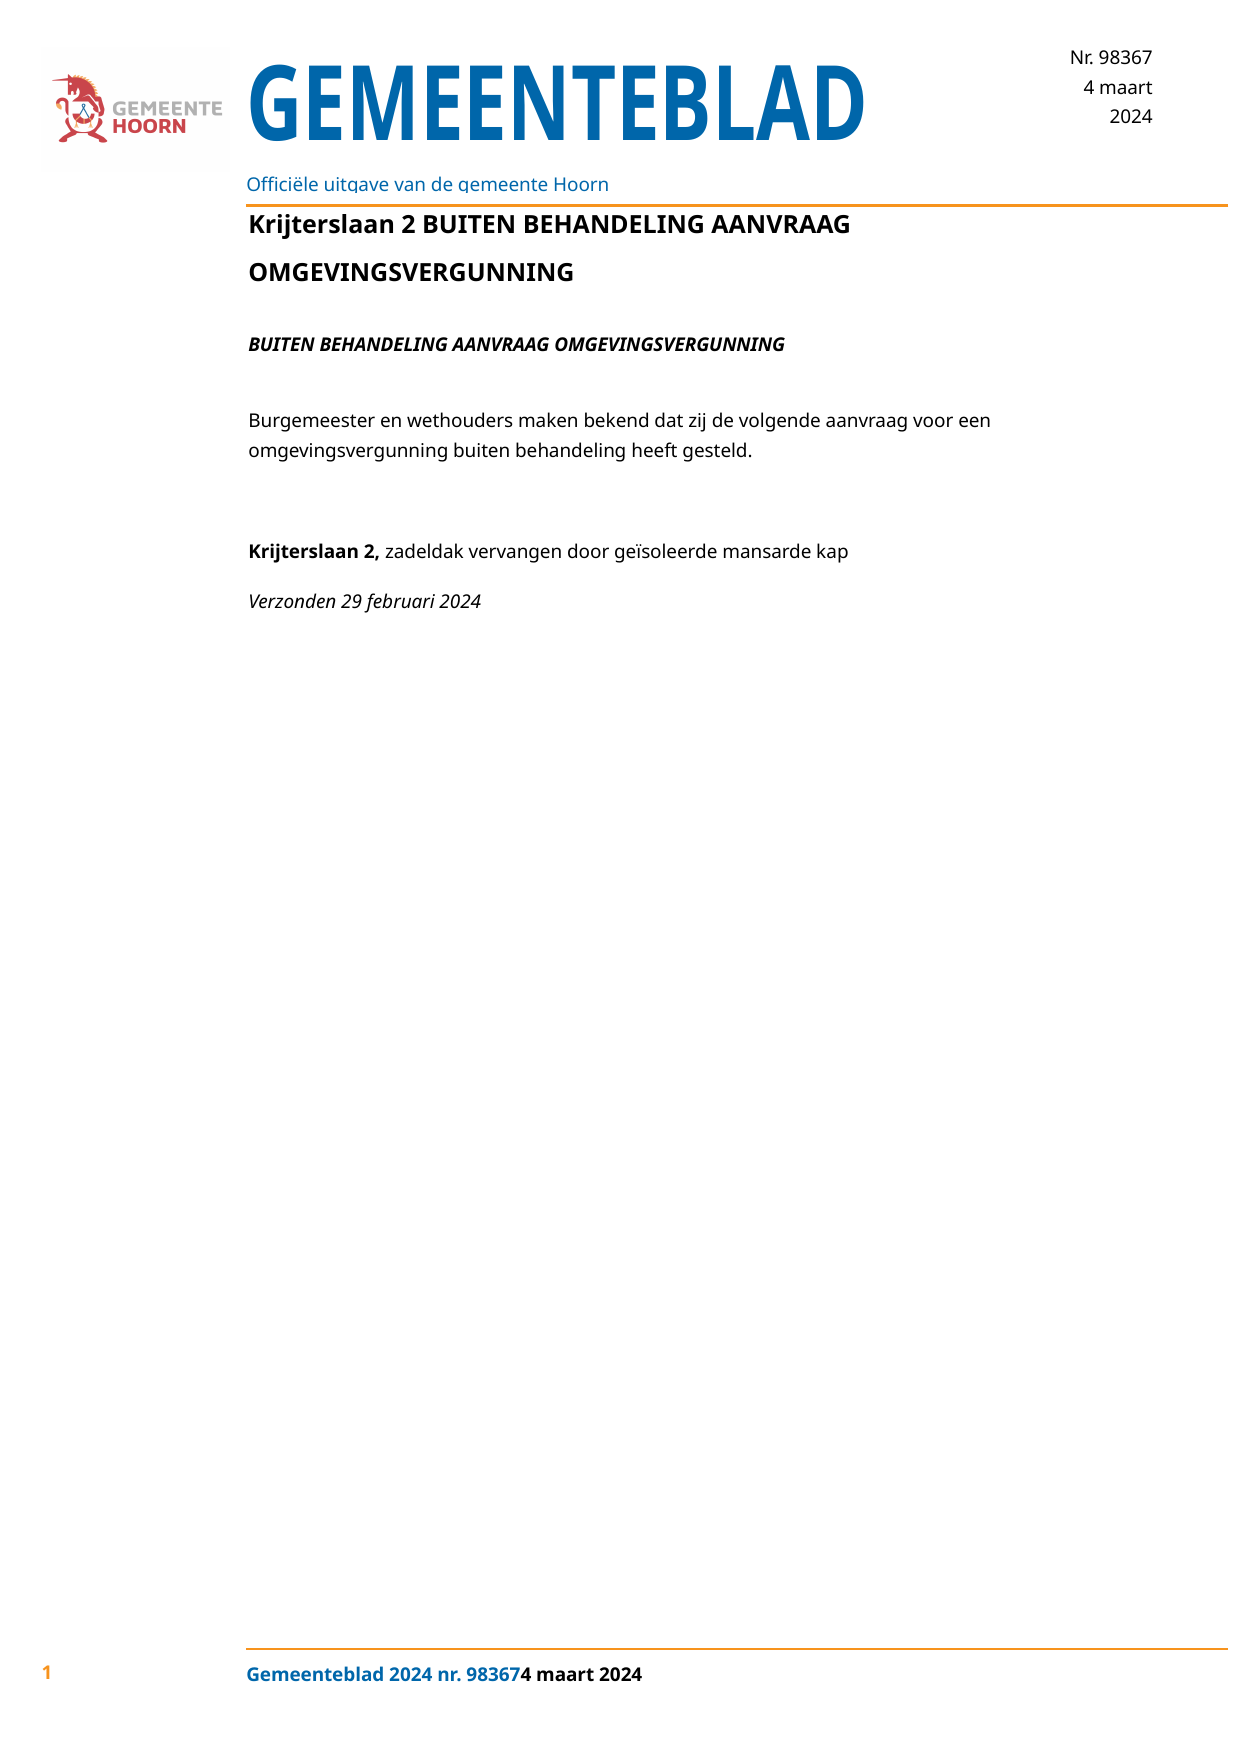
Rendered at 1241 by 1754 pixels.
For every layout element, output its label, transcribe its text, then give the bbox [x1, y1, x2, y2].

text Krijterslaan 2, zadeldak vervangen door geïsoleerde mansarde kap [248, 538, 1152, 564]
text Burgemeester en wethouders maken bekend dat zij de volgende aanvraag voor een omgevingsvergunning buiten behandeling heeft gesteld. [248, 408, 1152, 463]
text BUITEN BEHANDELING AANVRAAG OMGEVINGSVERGUNNING [248, 331, 1152, 357]
picture [41, 47, 231, 172]
text Verzonden 29 februari 2024 [248, 588, 1152, 614]
text Krijterslaan 2 BUITEN BEHANDELING AANVRAAG OMGEVINGSVERGUNNING [248, 207, 1152, 288]
